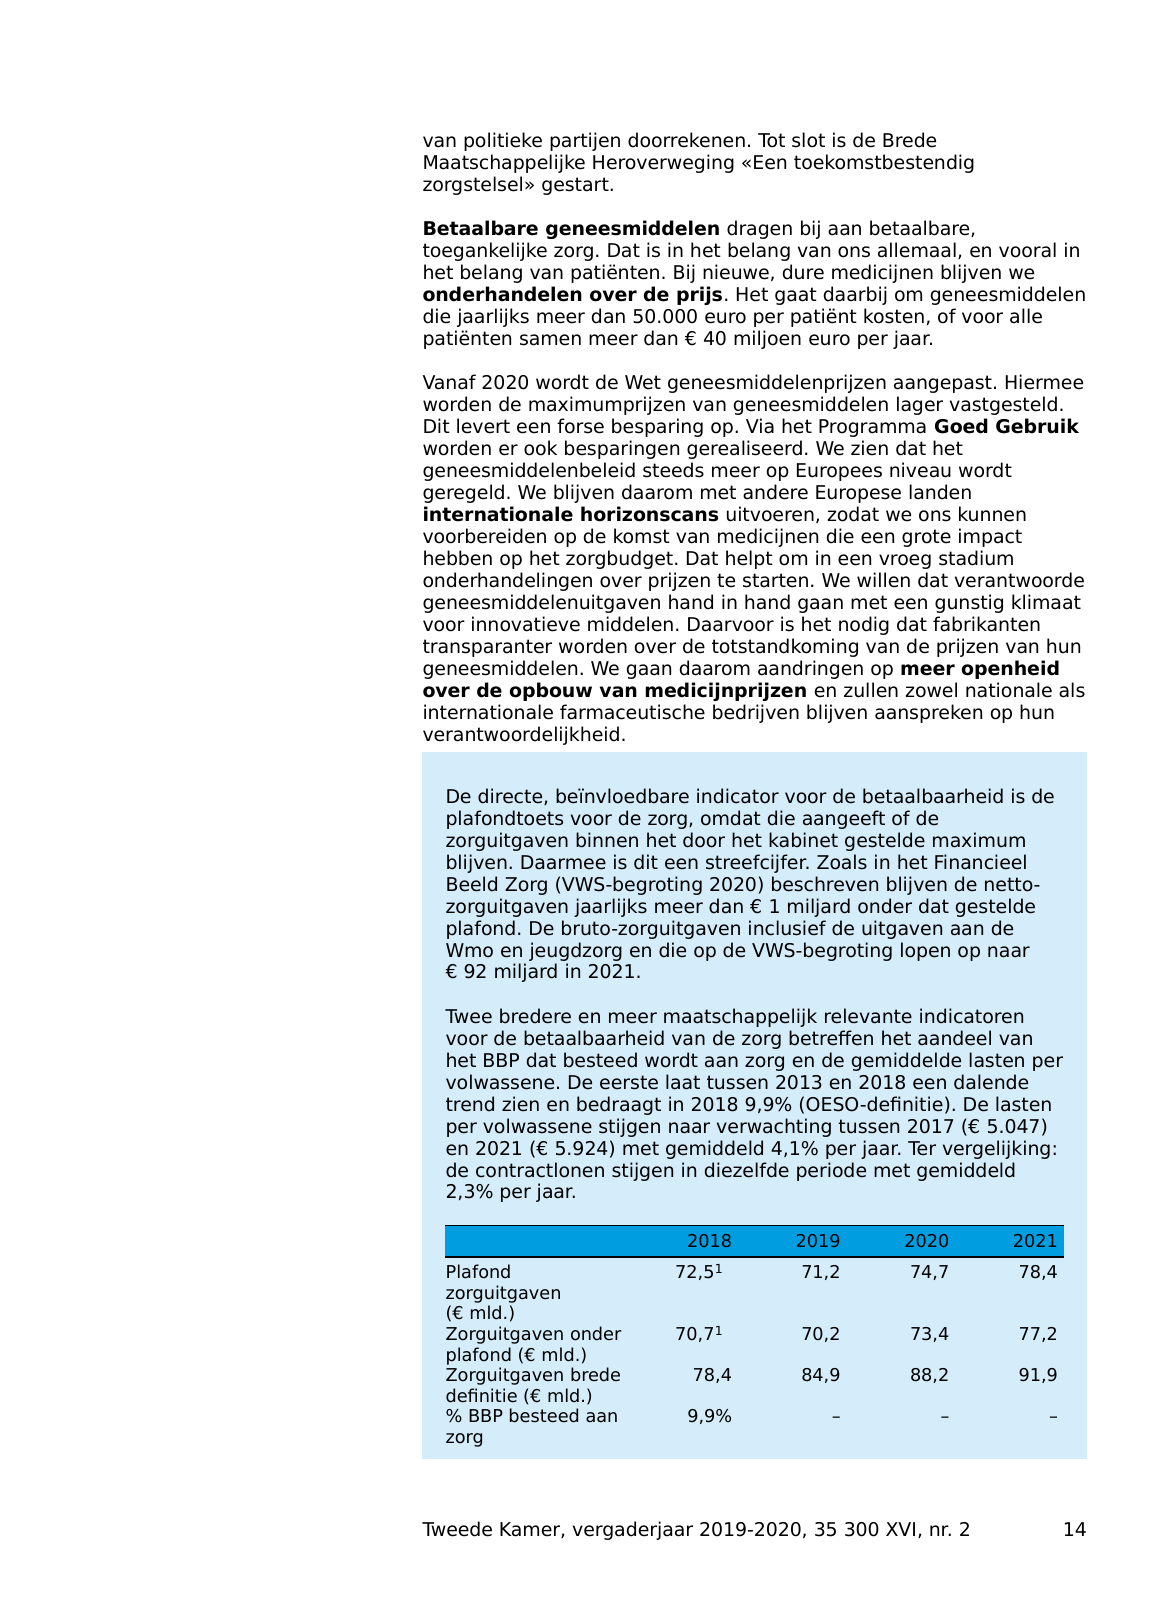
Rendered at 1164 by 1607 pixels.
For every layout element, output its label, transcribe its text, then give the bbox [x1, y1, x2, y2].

table_cell 88,2 [846, 1365, 955, 1406]
table_cell Plafond zorguitgaven (€ mld.) [445, 1258, 629, 1324]
table_header 2019 [738, 1226, 846, 1256]
table_header [445, 1226, 629, 1256]
table_header 2021 [955, 1226, 1064, 1256]
table_cell 74,7 [846, 1258, 955, 1324]
table_header De directe, beïnvloedbare indicator voor de betaalbaarheid is de plafondtoets voor de zorg, omdat die aangeeft of de zorguitgaven binnen het door het kabinet gestelde maximum blijven. Daarmee is dit een streefcijfer. Zoals in het Financieel Beeld Zorg (VWS-begroting 2020) beschreven blijven de netto-zorguitgaven jaarlijks meer dan € 1 miljard onder dat gestelde plafond. De bruto-zorguitgaven inclusief de uitgaven aan de Wmo en jeugdzorg en die op de VWS-begroting lopen op naar € 92 miljard in 2021. Twee bredere en meer maatschappelijk relevante indicatoren voor de betaalbaarheid van de zorg betreffen het aandeel van het BBP dat besteed wordt aan zorg en de gemiddelde lasten per volwassene. De eerste laat tussen 2013 en 2018 een dalende trend zien en bedraagt in 2018 9,9% (OESO-definitie). De lasten per volwassene stijgen naar verwachting tussen 2017 (€ 5.047) en 2021 (€ 5.924) met gemiddeld 4,1% per jaar. Ter vergelijking: de contractlonen stijgen in diezelfde periode met gemiddeld 2,3% per jaar. [422, 752, 1087, 1459]
table_cell – [846, 1406, 955, 1448]
table_cell Zorguitgaven onder plafond (€ mld.) [445, 1324, 629, 1365]
table_cell 78,4 [629, 1365, 738, 1406]
text Betaalbare geneesmiddelen dragen bij aan betaalbare, toegankelijke zorg. Dat is in het belang van ons allemaal, en vooral in het belang van patiënten. Bij nieuwe, dure medicijnen blijven we onderhandelen over de prijs. Het gaat daarbij om geneesmiddelen die jaarlijks meer dan 50.000 euro per patiënt kosten, of voor alle patiënten samen meer dan € 40 miljoen euro per jaar. [422, 218, 1087, 350]
table_cell 70,71 [629, 1324, 738, 1365]
table_header 2020 [846, 1226, 955, 1256]
table_cell – [955, 1406, 1064, 1448]
table_cell 72,51 [629, 1258, 738, 1324]
table_cell 71,2 [738, 1258, 846, 1324]
table_cell 78,4 [955, 1258, 1064, 1324]
table_cell 73,4 [846, 1324, 955, 1365]
table_cell % BBP besteed aan zorg [445, 1406, 629, 1448]
table_cell – [738, 1406, 846, 1448]
table_header 2018 [629, 1226, 738, 1256]
table_cell 84,9 [738, 1365, 846, 1406]
text van politieke partijen doorrekenen. Tot slot is de Brede Maatschappelijke Heroverweging «Een toekomstbestendig zorgstelsel» gestart. [422, 130, 1087, 196]
table_cell Zorguitgaven brede definitie (€ mld.) [445, 1365, 629, 1406]
table_cell 77,2 [955, 1324, 1064, 1365]
text Vanaf 2020 wordt de Wet geneesmiddelenprijzen aangepast. Hiermee worden de maximumprijzen van geneesmiddelen lager vastgesteld. Dit levert een forse besparing op. Via het Programma Goed Gebruik worden er ook besparingen gerealiseerd. We zien dat het geneesmiddelenbeleid steeds meer op Europees niveau wordt geregeld. We blijven daarom met andere Europese landen internationale horizonscans uitvoeren, zodat we ons kunnen voorbereiden op de komst van medicijnen die een grote impact hebben op het zorgbudget. Dat helpt om in een vroeg stadium onderhandelingen over prijzen te starten. We willen dat verantwoorde geneesmiddelenuitgaven hand in hand gaan met een gunstig klimaat voor innovatieve middelen. Daarvoor is het nodig dat fabrikanten transparanter worden over de totstandkoming van de prijzen van hun geneesmiddelen. We gaan daarom aandringen op meer openheid over de opbouw van medicijnprijzen en zullen zowel nationale als internationale farmaceutische bedrijven blijven aanspreken op hun verantwoordelijkheid. [422, 372, 1087, 746]
table_cell 9,9% [629, 1406, 738, 1448]
table_cell 91,9 [955, 1365, 1064, 1406]
table_cell 70,2 [738, 1324, 846, 1365]
